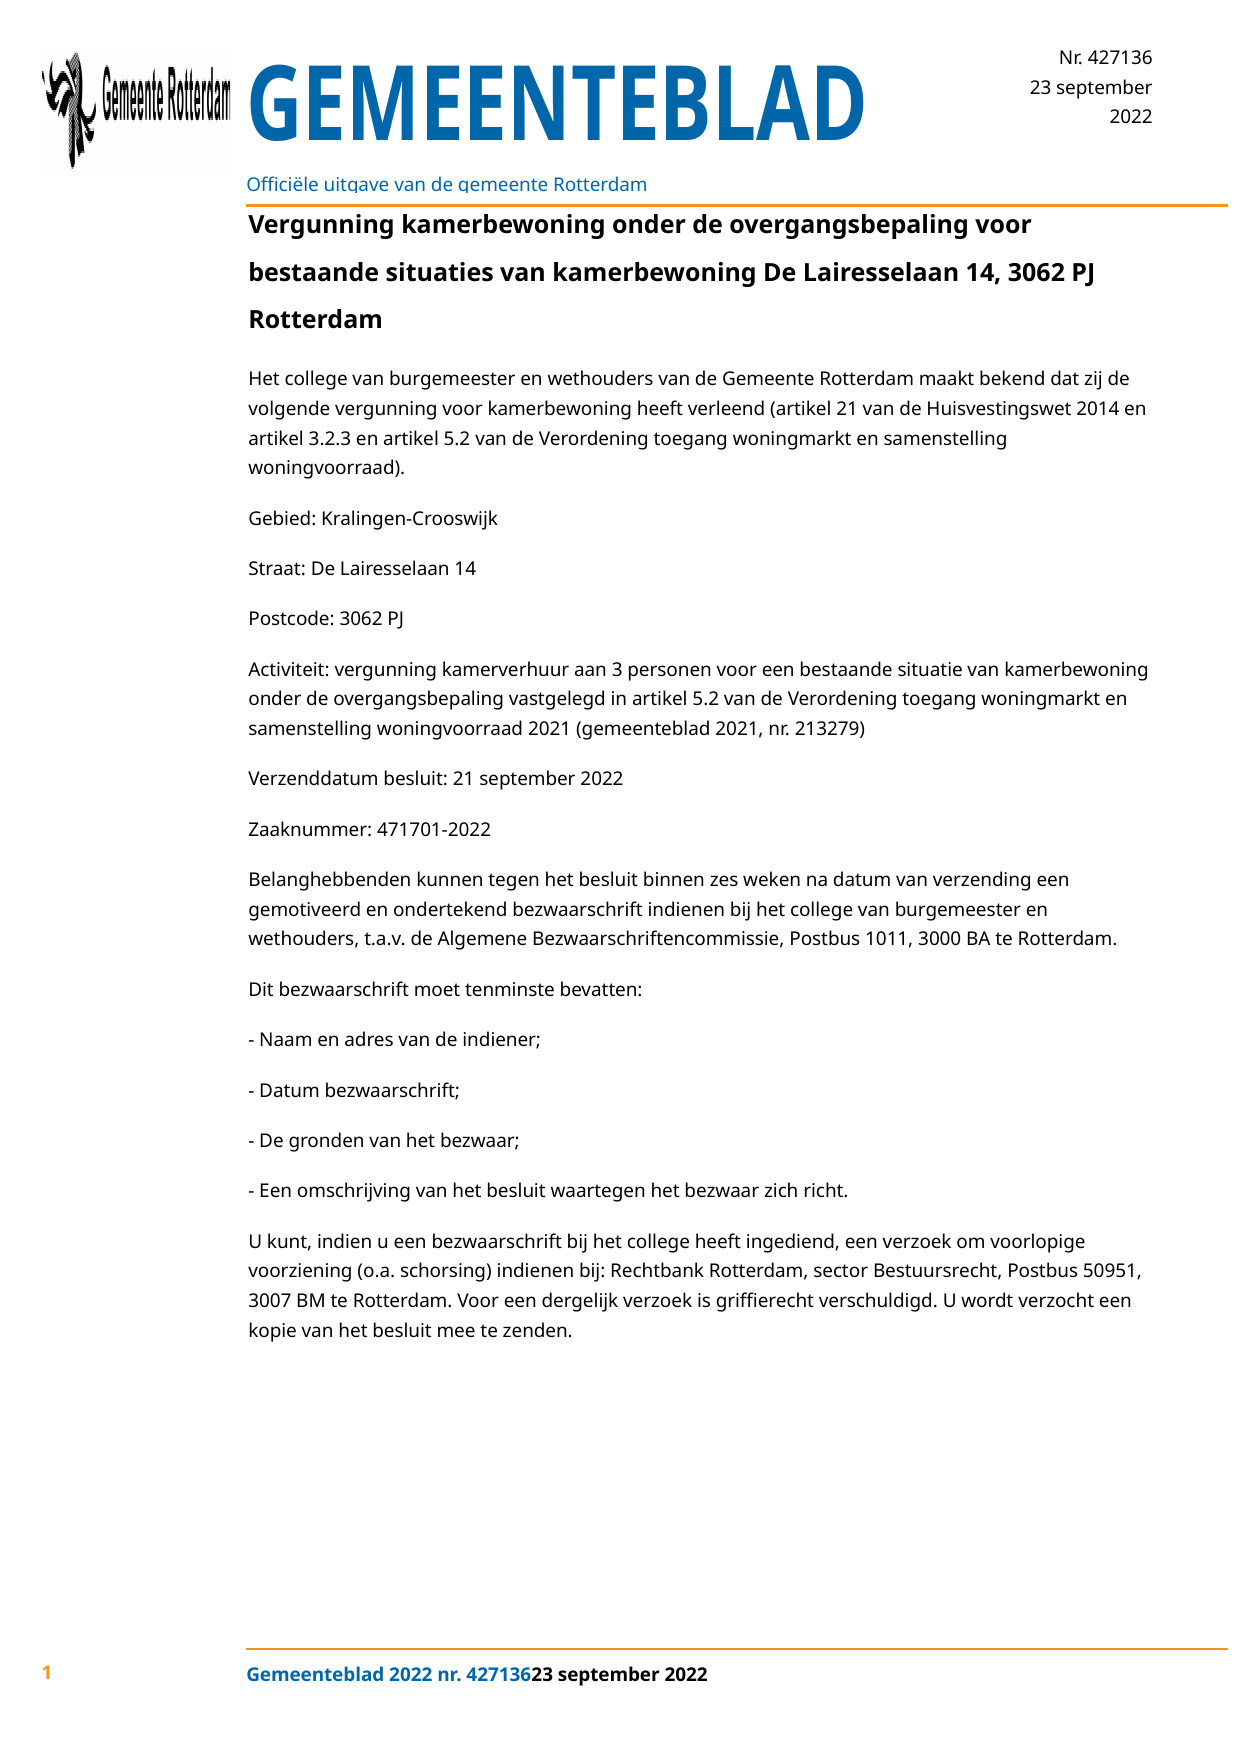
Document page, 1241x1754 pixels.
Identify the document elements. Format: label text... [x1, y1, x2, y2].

text Belanghebbenden kunnen tegen het besluit binnen zes weken na datum van verzending een gemotiveerd en ondertekend bezwaarschrift indienen bij het college van burgemeester en wethouders, t.a.v. de Algemene Bezwaarschriftencommissie, Postbus 1011, 3000 BA te Rotterdam. [248, 866, 1152, 951]
text Het college van burgemeester en wethouders van de Gemeente Rotterdam maakt bekend dat zij de volgende vergunning voor kamerbewoning heeft verleend (artikel 21 van de Huisvestingswet 2014 en artikel 3.2.3 en artikel 5.2 van de Verordening toegang woningmarkt en samenstelling woningvoorraad). [248, 366, 1152, 480]
text Dit bezwaarschrift moet tenminste bevatten: [248, 976, 1152, 1002]
text - Een omschrijving van het besluit waartegen het bezwaar zich richt. [248, 1178, 1152, 1203]
text Straat: De Lairesselaan 14 [248, 555, 1152, 581]
text - Naam en adres van de indiener; [248, 1026, 1152, 1052]
text Activiteit: vergunning kamerverhuur aan 3 personen voor een bestaande situatie van kamerbewoning onder de overgangsbepaling vastgelegd in artikel 5.2 van de Verordening toegang woningmarkt en samenstelling woningvoorraad 2021 (gemeenteblad 2021, nr. 213279) [248, 656, 1152, 741]
text Zaaknummer: 471701-2022 [248, 816, 1152, 842]
picture [41, 47, 231, 172]
text - Datum bezwaarschrift; [248, 1077, 1152, 1102]
text U kunt, indien u een bezwaarschrift bij het college heeft ingediend, een verzoek om voorlopige voorziening (o.a. schorsing) indienen bij: Rechtbank Rotterdam, sector Bestuursrecht, Postbus 50951, 3007 BM te Rotterdam. Voor een dergelijk verzoek is griffierecht verschuldigd. U wordt verzocht een kopie van het besluit mee te zenden. [248, 1228, 1152, 1342]
text Verzenddatum besluit: 21 september 2022 [248, 766, 1152, 791]
text - De gronden van het bezwaar; [248, 1127, 1152, 1153]
text Postcode: 3062 PJ [248, 606, 1152, 631]
text Gebied: Kralingen-Crooswijk [248, 505, 1152, 530]
text Vergunning kamerbewoning onder de overgangsbepaling voor bestaande situaties van kamerbewoning De Lairesselaan 14, 3062 PJ Rotterdam [248, 207, 1152, 336]
